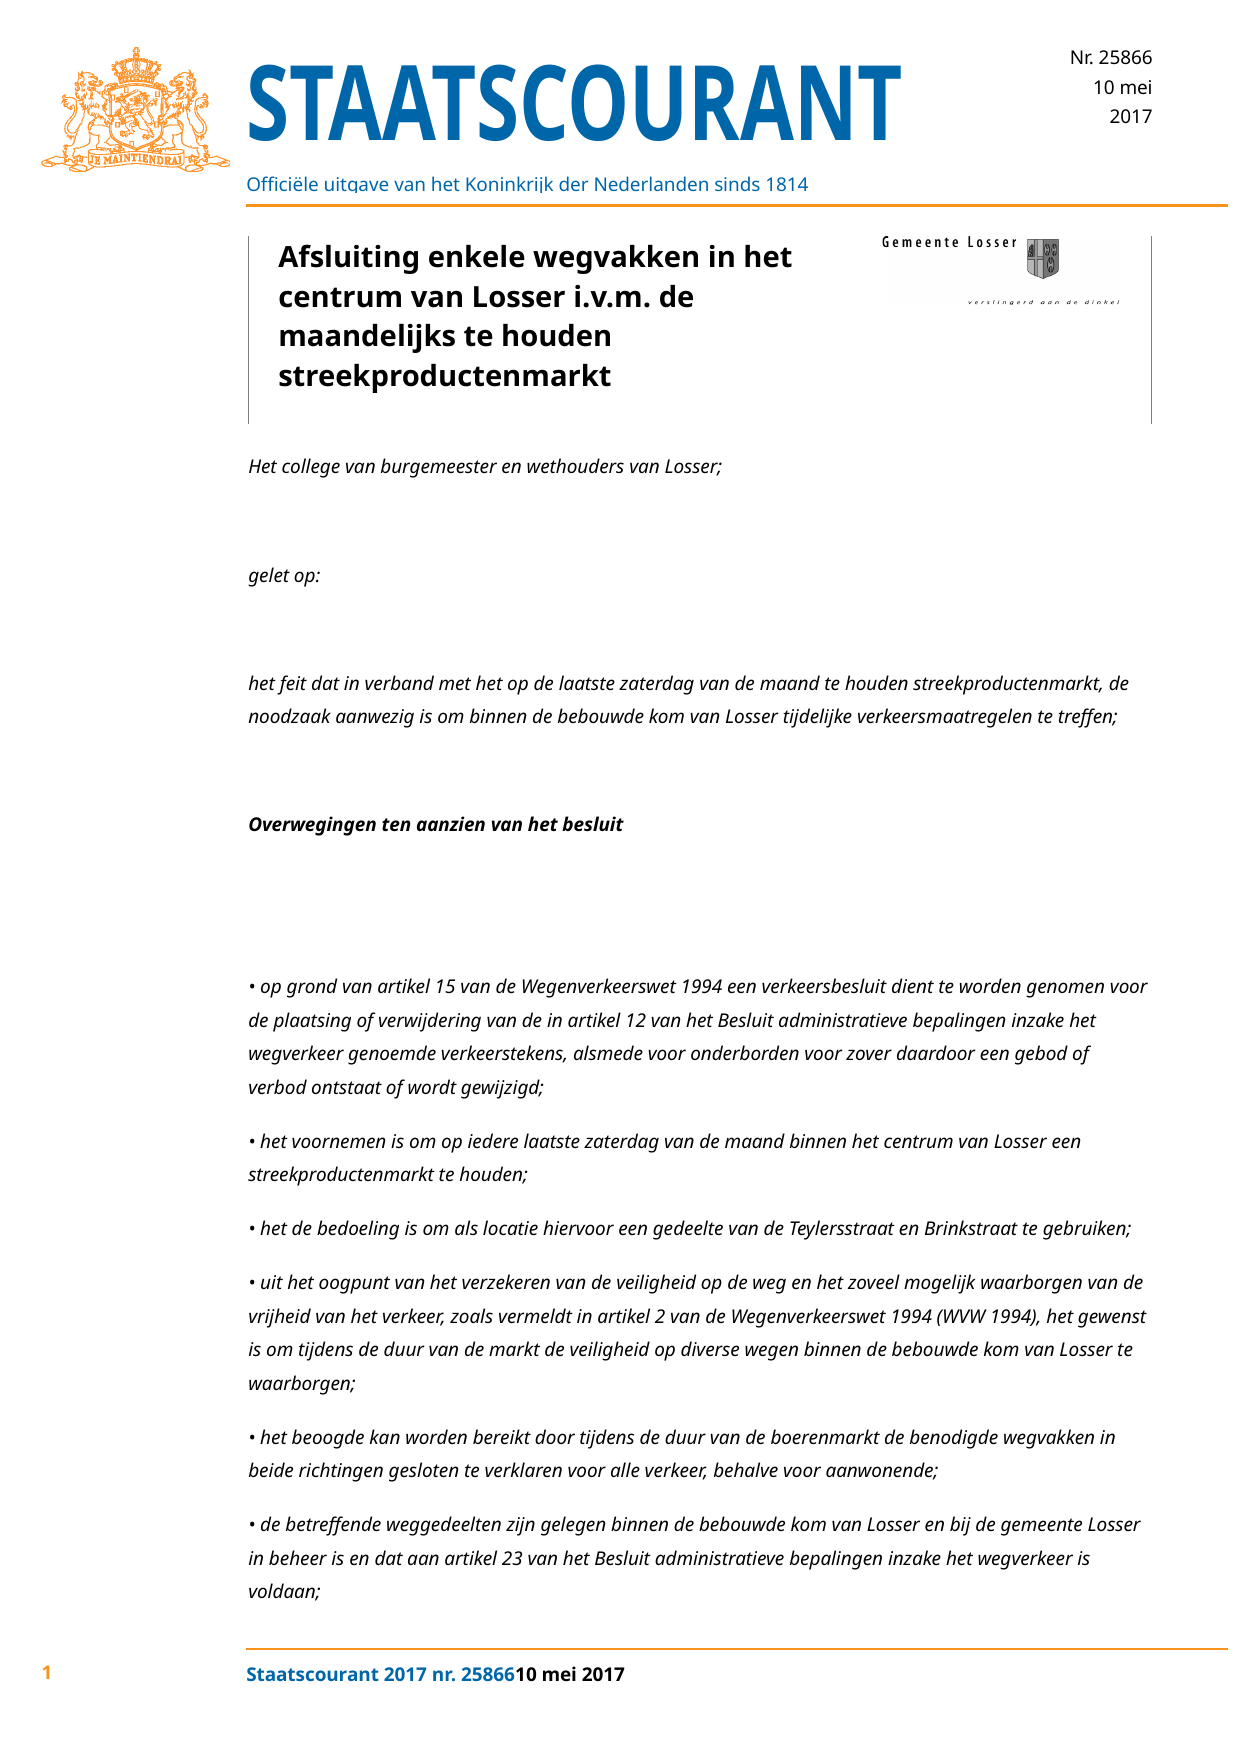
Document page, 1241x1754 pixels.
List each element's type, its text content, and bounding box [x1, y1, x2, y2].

text het feit dat in verband met het op de laatste zaterdag van de maand te houden streekproductenmarkt, de noodzaak aanwezig is om binnen de bebouwde kom van Losser tijdelijke verkeersmaatregelen te treffen; [248, 670, 1152, 729]
text • het beoogde kan worden bereikt door tijdens de duur van de boerenmarkt de benodigde wegvakken in beide richtingen gesloten te verklaren voor alle verkeer, behalve voor aanwonende; [248, 1424, 1152, 1483]
text gelet op: [248, 562, 1152, 587]
picture [41, 47, 231, 172]
table_header Afsluiting enkele wegvakken in het centrum van Losser i.v.m. de maandelijks te houden streekproductenmarkt [249, 236, 850, 424]
text • het de bedoeling is om als locatie hiervoor een gedeelte van de Teylersstraat en Brinkstraat te gebruiken; [248, 1216, 1152, 1241]
picture [882, 236, 1119, 305]
text Overwegingen ten aanzien van het besluit [248, 811, 1152, 837]
text • het voornemen is om op iedere laatste zaterdag van de maand binnen het centrum van Losser een streekproductenmarkt te houden; [248, 1128, 1152, 1187]
text • de betreffende weggedeelten zijn gelegen binnen de bebouwde kom van Losser en bij de gemeente Losser in beheer is en dat aan artikel 23 van het Besluit administratieve bepalingen inzake het wegverkeer is voldaan; [248, 1511, 1152, 1604]
text Het college van burgemeester en wethouders van Losser; [248, 454, 1152, 479]
text • uit het oogpunt van het verzekeren van de veiligheid op de weg en het zoveel mogelijk waarborgen van de vrijheid van het verkeer, zoals vermeldt in artikel 2 van de Wegenverkeerswet 1994 (WVW 1994), het gewenst is om tijdens de duur van de markt de veiligheid op diverse wegen binnen de bebouwde kom van Losser te waarborgen; [248, 1269, 1152, 1396]
text • op grond van artikel 15 van de Wegenverkeerswet 1994 een verkeersbesluit dient te worden genomen voor de plaatsing of verwijdering van de in artikel 12 van het Besluit administratieve bepalingen inzake het wegverkeer genoemde verkeerstekens, alsmede voor onderborden voor zover daardoor een gebod of verbod ontstaat of wordt gewijzigd; [248, 974, 1152, 1100]
table_header [850, 236, 1151, 424]
